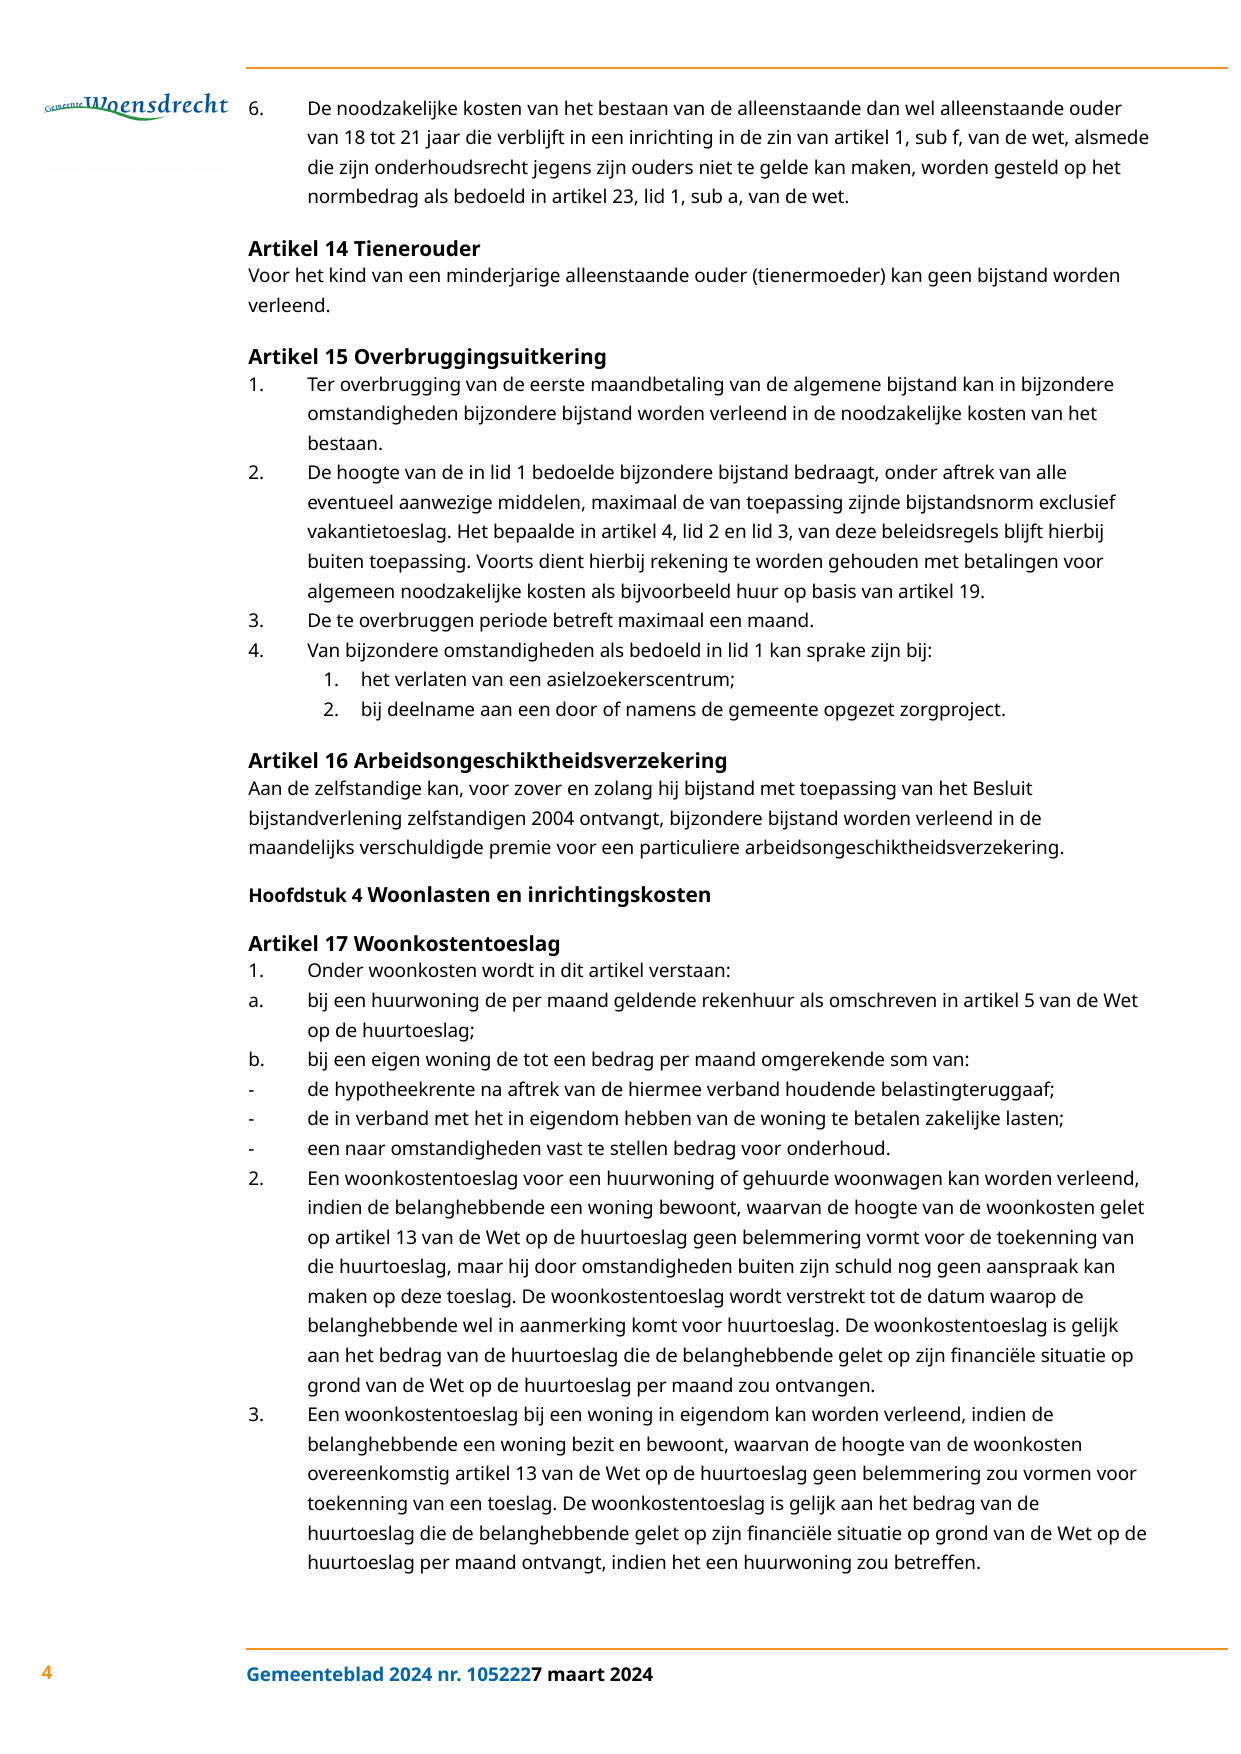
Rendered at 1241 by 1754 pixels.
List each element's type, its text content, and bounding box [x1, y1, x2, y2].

list Onder woonkosten wordt in dit artikel verstaan: [248, 958, 1152, 983]
text Artikel 16 Arbeidsongeschiktheidsverzekering [248, 747, 1152, 775]
list bij deelname aan een door of namens de gemeente opgezet zorgproject. [323, 696, 1152, 722]
list De hoogte van de in lid 1 bedoelde bijzondere bijstand bedraagt, onder aftrek van alle eventueel aanwezige middelen, maximaal de van toepassing zijnde bijstandsnorm exclusief vakantietoeslag. Het bepaalde in artikel 4, lid 2 en lid 3, van deze beleidsregels blijft hierbij buiten toepassing. Voorts dient hierbij rekening te worden gehouden met betalingen voor algemeen noodzakelijke kosten als bijvoorbeeld huur op basis van artikel 19. [248, 459, 1152, 604]
list De noodzakelijke kosten van het bestaan van de alleenstaande dan wel alleenstaande ouder van 18 tot 21 jaar die verblijft in een inrichting in de zin van artikel 1, sub f, van de wet, alsmede die zijn onderhoudsrecht jegens zijn ouders niet te gelde kan maken, worden gesteld op het normbedrag als bedoeld in artikel 23, lid 1, sub a, van de wet. [248, 95, 1152, 209]
list bij een eigen woning de tot een bedrag per maand omgerekende som van: [248, 1046, 1152, 1072]
text Artikel 14 Tienerouder [248, 234, 1152, 262]
list de hypotheekrente na aftrek van de hiermee verband houdende belastingteruggaaf; [248, 1076, 1152, 1102]
list De te overbruggen periode betreft maximaal een maand. [248, 607, 1152, 633]
text Aan de zelfstandige kan, voor zover en zolang hij bijstand met toepassing van het Besluit bijstandverlening zelfstandigen 2004 ontvangt, bijzondere bijstand worden verleend in de maandelijks verschuldigde premie voor een particuliere arbeidsongeschiktheidsverzekering. [248, 775, 1152, 860]
text Artikel 17 Woonkostentoeslag [248, 929, 1152, 958]
list Een woonkostentoeslag bij een woning in eigendom kan worden verleend, indien de belanghebbende een woning bezit en bewoont, waarvan de hoogte van de woonkosten overeenkomstig artikel 13 van de Wet op de huurtoeslag geen belemmering zou vormen voor toekenning van een toeslag. De woonkostentoeslag is gelijk aan het bedrag van de huurtoeslag die de belanghebbende gelet op zijn financiële situatie op grond van de Wet op de huurtoeslag per maand ontvangt, indien het een huurwoning zou betreffen. [248, 1401, 1152, 1575]
list Van bijzondere omstandigheden als bedoeld in lid 1 kan sprake zijn bij: [248, 637, 1152, 663]
list een naar omstandigheden vast te stellen bedrag voor onderhoud. [248, 1135, 1152, 1161]
list bij een huurwoning de per maand geldende rekenhuur als omschreven in artikel 5 van de Wet op de huurtoeslag; [248, 987, 1152, 1042]
text Hoofdstuk 4 Woonlasten en inrichtingskosten [248, 880, 1152, 908]
list Ter overbrugging van de eerste maandbetaling van de algemene bijstand kan in bijzondere omstandigheden bijzondere bijstand worden verleend in de noodzakelijke kosten van het bestaan. [248, 371, 1152, 456]
list de in verband met het in eigendom hebben van de woning te betalen zakelijke lasten; [248, 1106, 1152, 1131]
list het verlaten van een asielzoekerscentrum; [323, 667, 1152, 692]
picture [41, 47, 231, 172]
list Een woonkostentoeslag voor een huurwoning of gehuurde woonwagen kan worden verleend, indien de belanghebbende een woning bewoont, waarvan de hoogte van de woonkosten gelet op artikel 13 van de Wet op de huurtoeslag geen belemmering vormt voor de toekenning van die huurtoeslag, maar hij door omstandigheden buiten zijn schuld nog geen aanspraak kan maken op deze toeslag. De woonkostentoeslag wordt verstrekt tot de datum waarop de belanghebbende wel in aanmerking komt voor huurtoeslag. De woonkostentoeslag is gelijk aan het bedrag van de huurtoeslag die de belanghebbende gelet op zijn financiële situatie op grond van de Wet op de huurtoeslag per maand zou ontvangen. [248, 1165, 1152, 1397]
text Artikel 15 Overbruggingsuitkering [248, 342, 1152, 371]
text Voor het kind van een minderjarige alleenstaande ouder (tienermoeder) kan geen bijstand worden verleend. [248, 262, 1152, 318]
